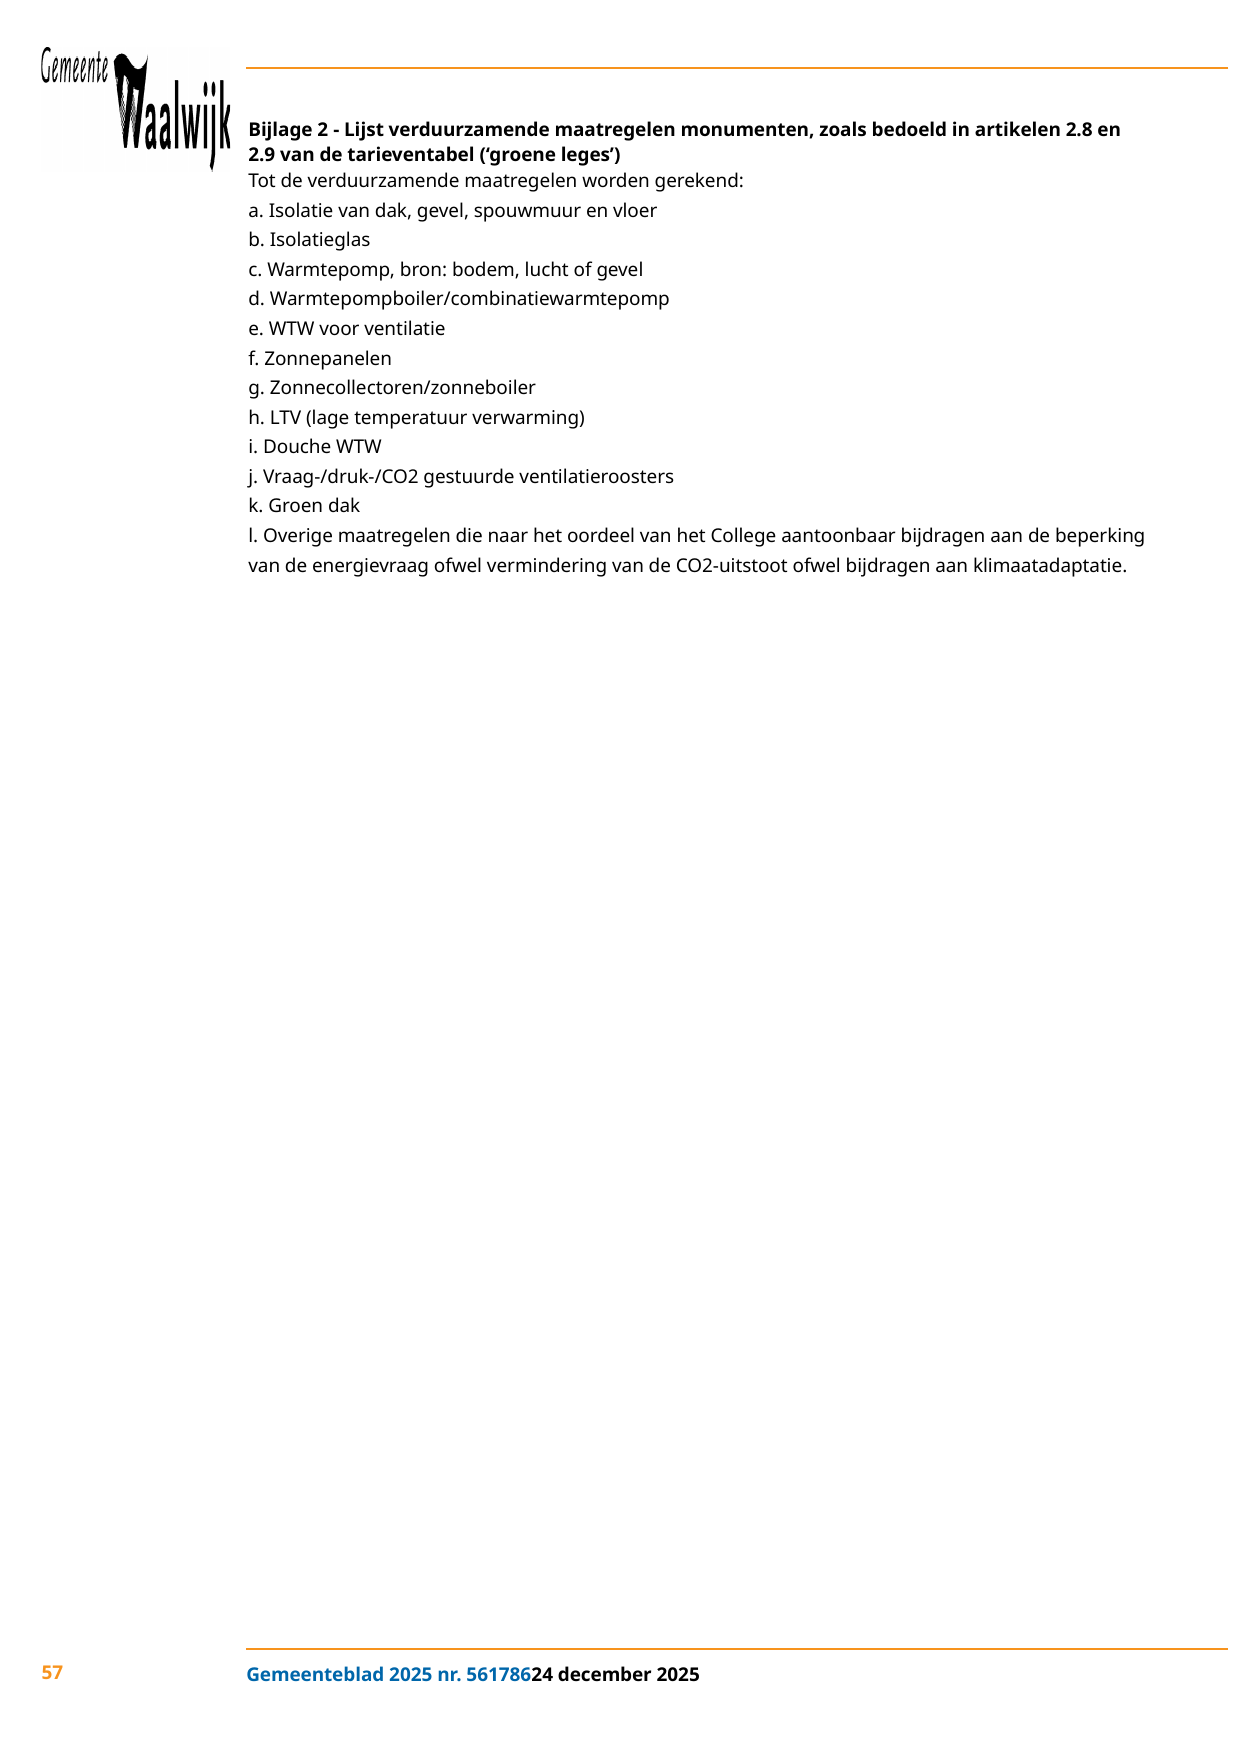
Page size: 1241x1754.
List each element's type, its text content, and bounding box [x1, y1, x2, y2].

text Bijlage 2 - Lijst verduurzamende maatregelen monumenten, zoals bedoeld in artikelen 2.8 en 2.9 van de tarieventabel (‘groene leges’) [248, 116, 1152, 167]
text g. Zonnecollectoren/zonneboiler [248, 374, 1152, 400]
text i. Douche WTW [248, 433, 1152, 459]
text f. Zonnepanelen [248, 345, 1152, 370]
text Tot de verduurzamende maatregelen worden gerekend: [248, 167, 1152, 193]
text b. Isolatieglas [248, 226, 1152, 252]
text j. Vraag-/druk-/CO2 gestuurde ventilatieroosters [248, 463, 1152, 489]
text h. LTV (lage temperatuur verwarming) [248, 404, 1152, 429]
text a. Isolatie van dak, gevel, spouwmuur en vloer [248, 197, 1152, 222]
text k. Groen dak [248, 493, 1152, 518]
text e. WTW voor ventilatie [248, 315, 1152, 341]
text l. Overige maatregelen die naar het oordeel van het College aantoonbaar bijdragen aan de beperking van de energievraag ofwel vermindering van de CO2-uitstoot ofwel bijdragen aan klimaatadaptatie. [248, 522, 1152, 577]
text c. Warmtepomp, bron: bodem, lucht of gevel [248, 256, 1152, 282]
text d. Warmtepompboiler/combinatiewarmtepomp [248, 286, 1152, 311]
picture [41, 47, 231, 172]
